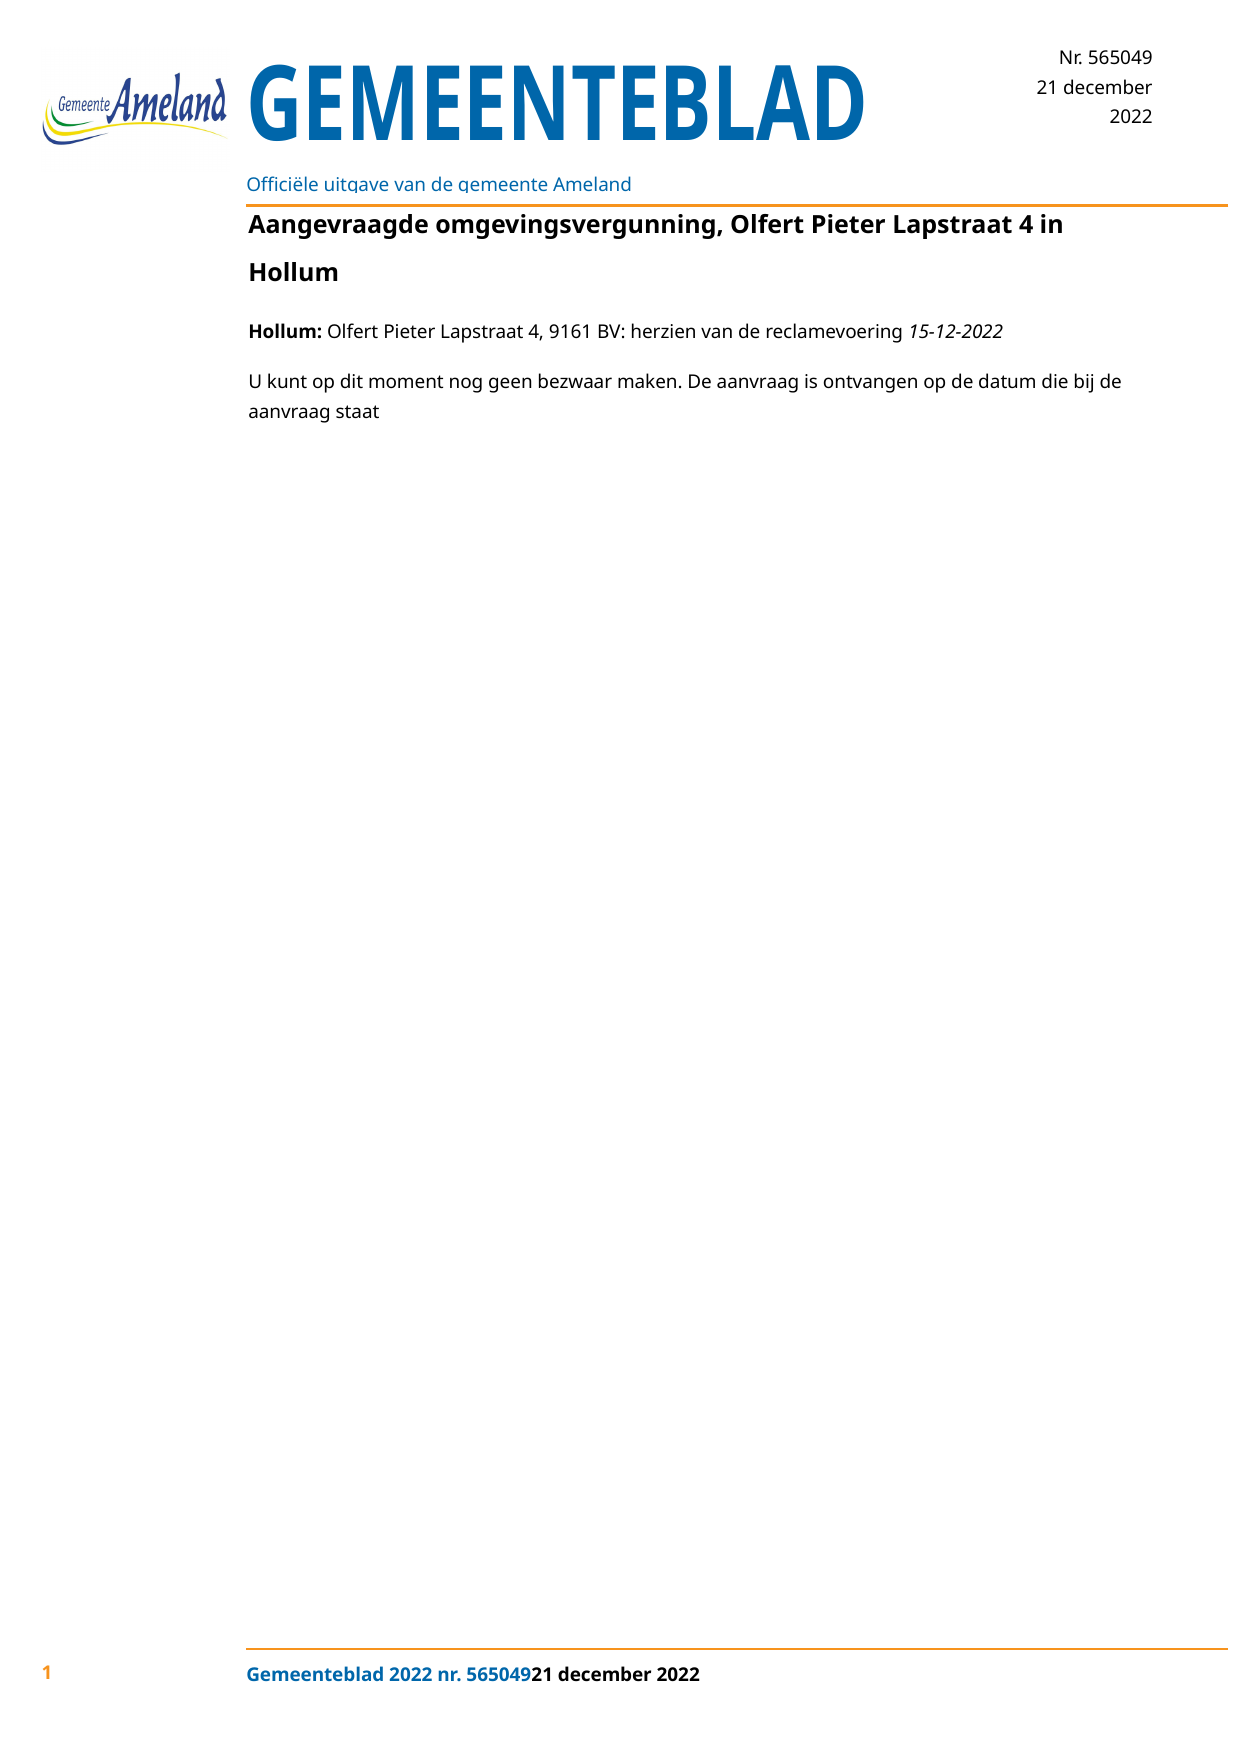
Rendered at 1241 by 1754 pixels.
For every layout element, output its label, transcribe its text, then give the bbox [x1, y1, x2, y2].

text Hollum: Olfert Pieter Lapstraat 4, 9161 BV: herzien van de reclamevoering 15-12-2022 [248, 318, 1152, 344]
text U kunt op dit moment nog geen bezwaar maken. De aanvraag is ontvangen op de datum die bij de aanvraag staat [248, 368, 1152, 424]
text Aangevraagde omgevingsvergunning, Olfert Pieter Lapstraat 4 in Hollum [248, 207, 1152, 288]
picture [41, 47, 231, 172]
